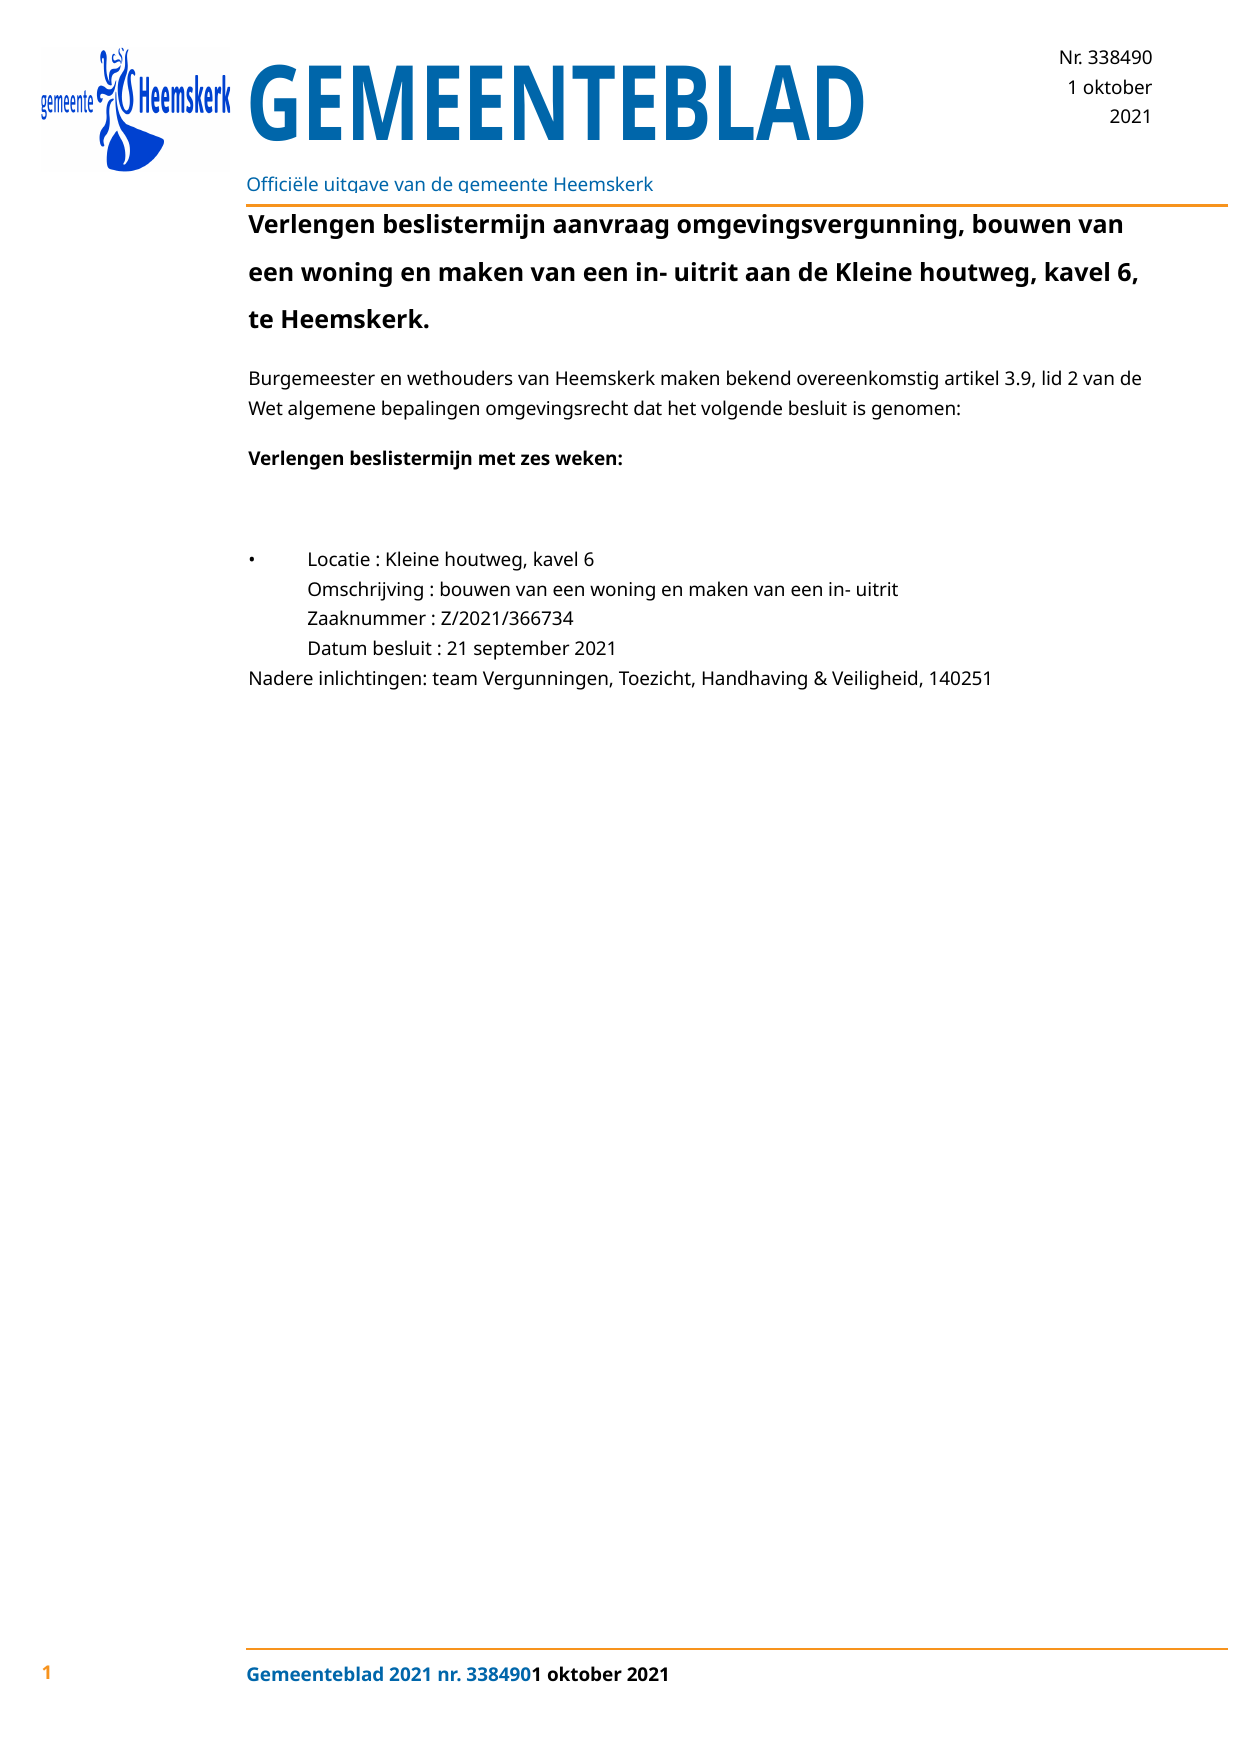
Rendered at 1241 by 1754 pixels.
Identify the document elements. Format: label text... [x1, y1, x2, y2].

list Zaaknummer : Z/2021/366734 [248, 606, 1152, 631]
text Burgemeester en wethouders van Heemskerk maken bekend overeenkomstig artikel 3.9, lid 2 van de Wet algemene bepalingen omgevingsrecht dat het volgende besluit is genomen: [248, 366, 1152, 421]
list Datum besluit : 21 september 2021 [248, 635, 1152, 661]
picture [41, 47, 231, 172]
list Omschrijving : bouwen van een woning en maken van een in- uitrit [248, 576, 1152, 602]
text Nadere inlichtingen: team Vergunningen, Toezicht, Handhaving & Veiligheid, 140251 [248, 665, 1152, 690]
text Verlengen beslistermijn met zes weken: [248, 446, 1152, 471]
text Verlengen beslistermijn aanvraag omgevingsvergunning, bouwen van een woning en maken van een in- uitrit aan de Kleine houtweg, kavel 6, te Heemskerk. [248, 207, 1152, 336]
list Locatie : Kleine houtweg, kavel 6 [248, 546, 1152, 572]
